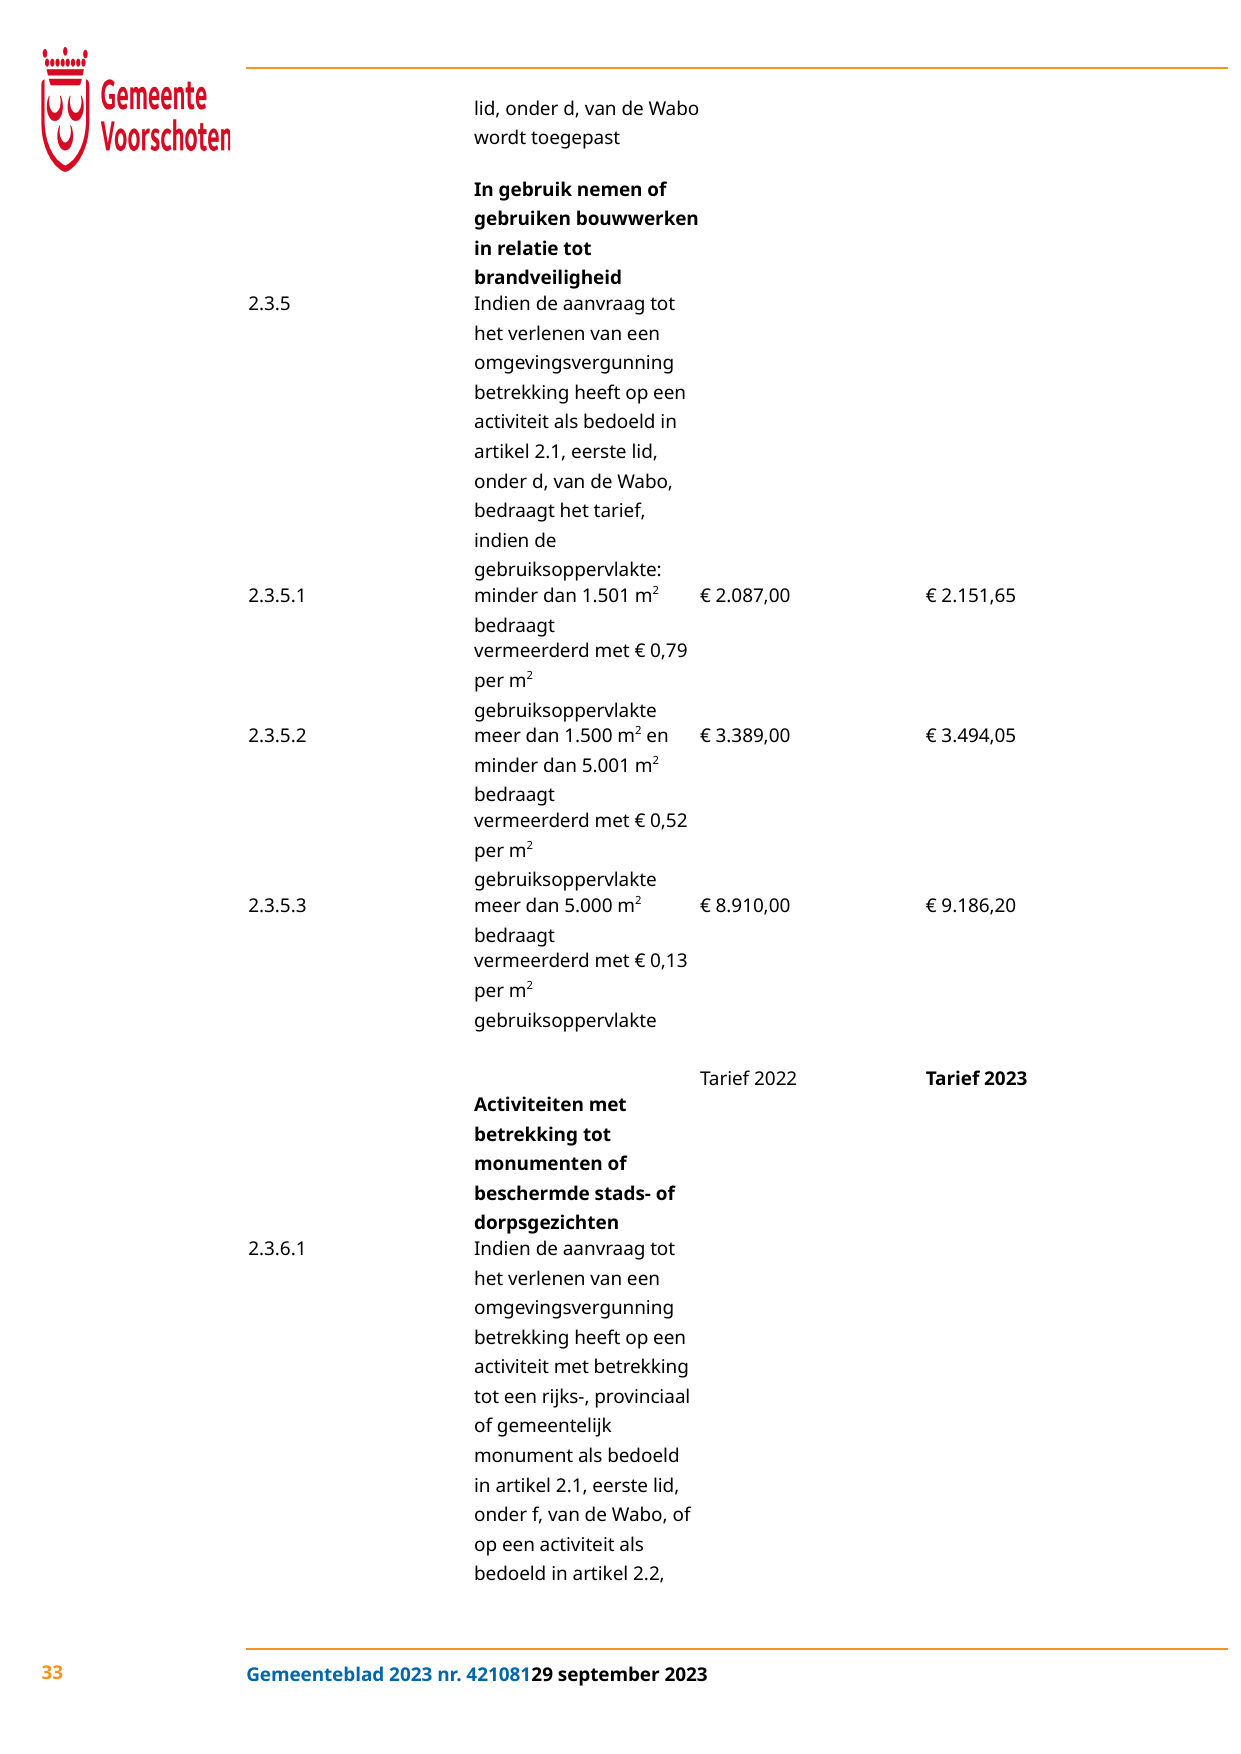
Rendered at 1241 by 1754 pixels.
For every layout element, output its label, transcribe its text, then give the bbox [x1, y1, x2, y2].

table_cell vermeerderd met € 0,13 per m2 gebruiksoppervlakte [474, 948, 700, 1032]
table_cell 2.3.5 [248, 290, 474, 582]
table_cell € 3.494,05 [926, 723, 1152, 807]
table_cell € 3.389,00 [700, 723, 926, 807]
table_cell Activiteiten met betrekking tot monumenten of beschermde stads- of dorpsgezichten [474, 1091, 700, 1235]
table_header [248, 1065, 474, 1091]
table_header Tarief 2023 [926, 1065, 1152, 1091]
table_cell [926, 176, 1152, 290]
table_cell 2.3.5.3 [248, 892, 474, 948]
table_cell € 8.910,00 [700, 892, 926, 948]
table_cell lid, onder d, van de Wabo wordt toegepast [474, 95, 700, 150]
table_cell 2.3.5.2 [248, 723, 474, 807]
table_cell Indien de aanvraag tot het verlenen van een omgevingsvergunning betrekking heeft op een activiteit als bedoeld in artikel 2.1, eerste lid, onder d, van de Wabo, bedraagt het tarief, indien de gebruiksoppervlakte: [474, 290, 700, 582]
table_cell [248, 150, 474, 176]
table_cell € 2.151,65 [926, 582, 1152, 638]
table_cell [700, 290, 926, 582]
table_cell 2.3.6.1 [248, 1235, 474, 1586]
table_cell [700, 1091, 926, 1235]
table_cell Indien de aanvraag tot het verlenen van een omgevingsvergunning betrekking heeft op een activiteit met betrekking tot een rijks-, provinciaal of gemeentelijk monument als bedoeld in artikel 2.1, eerste lid, onder f, van de Wabo, of op een activiteit als bedoeld in artikel 2.2, [474, 1235, 700, 1586]
table_cell [248, 1091, 474, 1235]
table_cell vermeerderd met € 0,79 per m2 gebruiksoppervlakte [474, 638, 700, 722]
table_cell meer dan 1.500 m2 en minder dan 5.001 m2 bedraagt [474, 723, 700, 807]
table_cell [700, 150, 926, 176]
table_cell [926, 808, 1152, 892]
table_cell [700, 808, 926, 892]
table_cell € 9.186,20 [926, 892, 1152, 948]
table_cell [700, 948, 926, 1032]
table_cell [248, 948, 474, 1032]
table_cell minder dan 1.501 m2 bedraagt [474, 582, 700, 638]
table_cell [926, 290, 1152, 582]
table_cell [248, 808, 474, 892]
table_cell € 2.087,00 [700, 582, 926, 638]
table_header [474, 1065, 700, 1091]
table_header Tarief 2022 [700, 1065, 926, 1091]
table_cell [926, 1235, 1152, 1586]
table_cell In gebruik nemen of gebruiken bouwwerken in relatie tot brandveiligheid [474, 176, 700, 290]
table_cell [700, 95, 926, 150]
table_cell vermeerderd met € 0,52 per m2 gebruiksoppervlakte [474, 808, 700, 892]
table_cell 2.3.5.1 [248, 582, 474, 638]
table_cell [926, 1091, 1152, 1235]
table_cell meer dan 5.000 m2 bedraagt [474, 892, 700, 948]
table_cell [926, 95, 1152, 150]
table_cell [248, 95, 474, 150]
table_cell [700, 1235, 926, 1586]
table_cell [926, 150, 1152, 176]
table_cell [926, 638, 1152, 722]
table_cell [700, 176, 926, 290]
table_cell [700, 638, 926, 722]
table_cell [474, 150, 700, 176]
table_cell [926, 948, 1152, 1032]
picture [41, 47, 231, 172]
table_cell [248, 638, 474, 722]
table_cell [248, 176, 474, 290]
